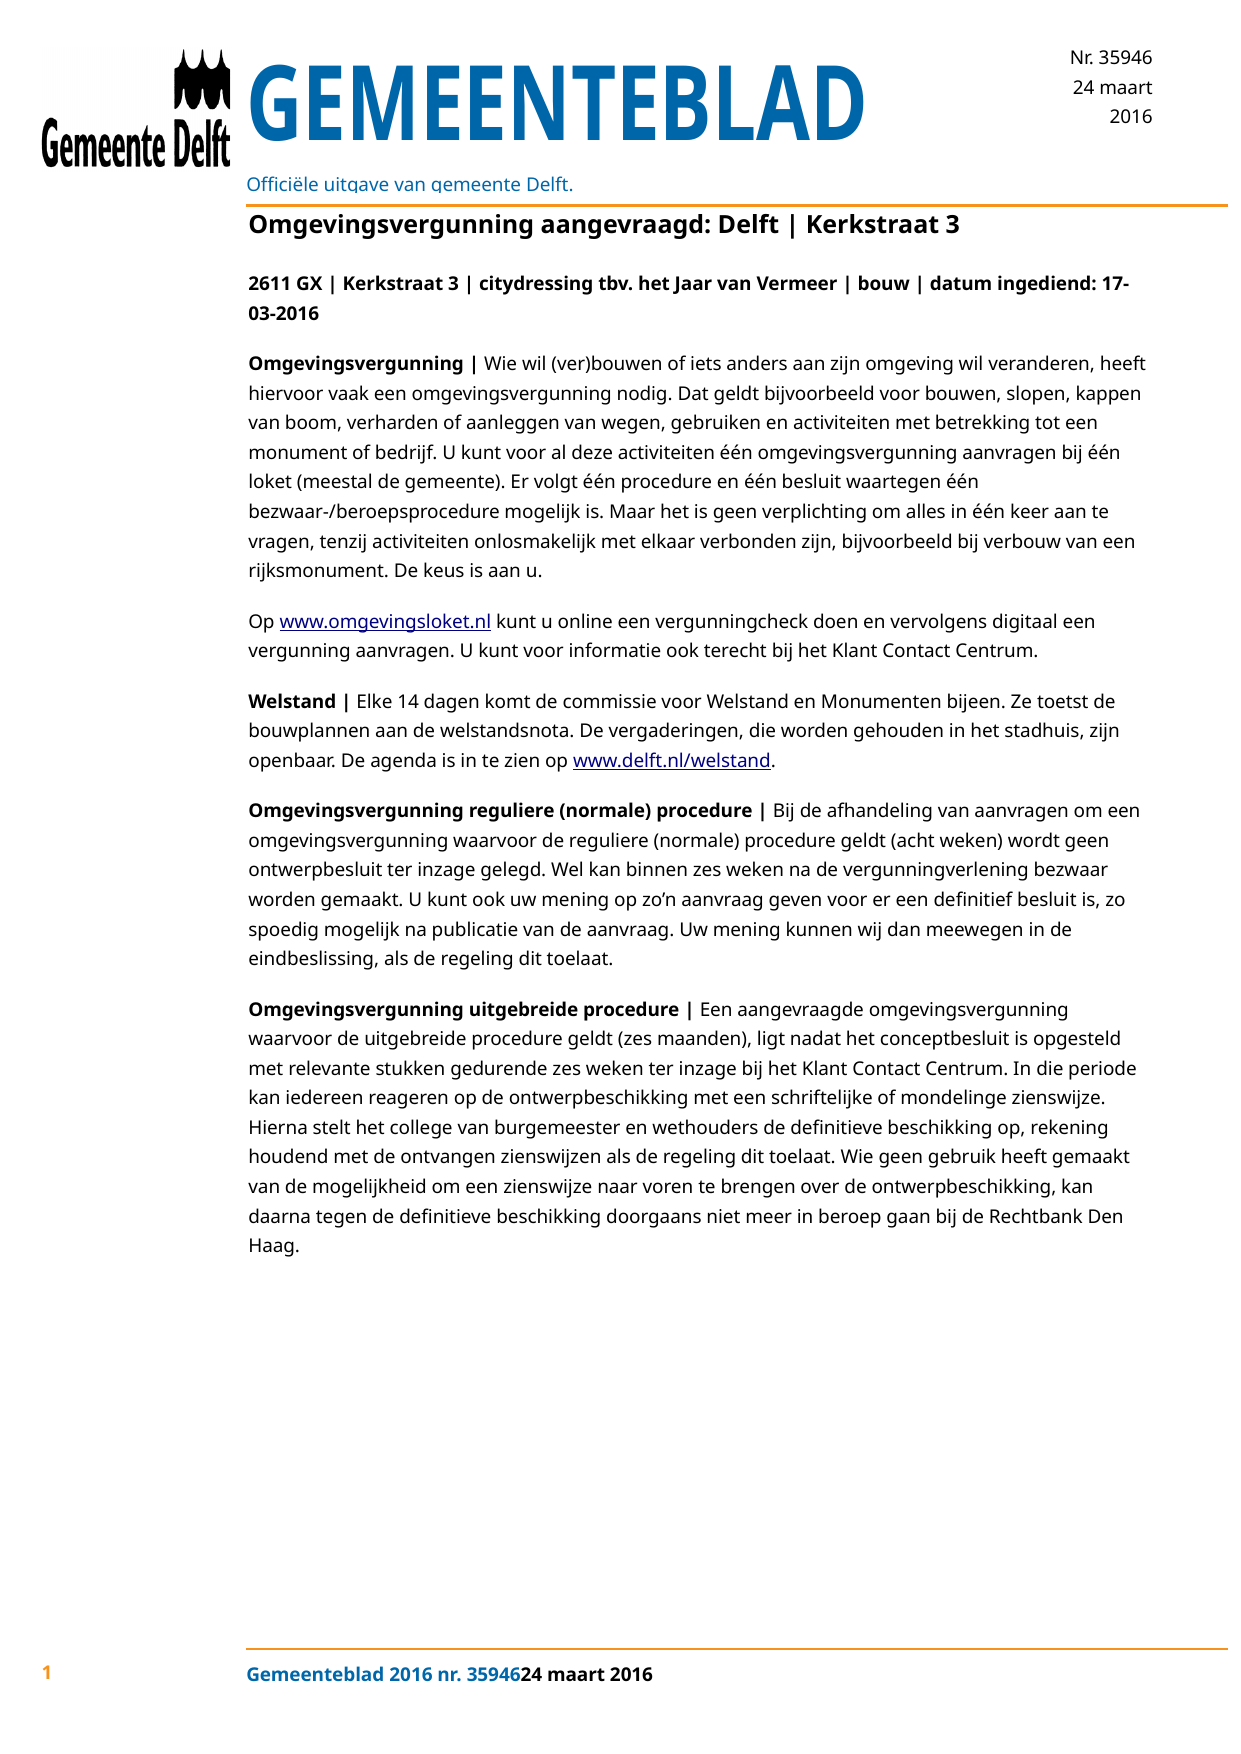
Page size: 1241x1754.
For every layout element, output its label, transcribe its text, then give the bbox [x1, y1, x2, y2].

picture [41, 47, 231, 172]
text 2611 GX | Kerkstraat 3 | citydressing tbv. het Jaar van Vermeer | bouw | datum ingediend: 17-03-2016 [248, 270, 1152, 326]
text Welstand | Elke 14 dagen komt de commissie voor Welstand en Monumenten bijeen. Ze toetst de bouwplannen aan de welstandsnota. De vergaderingen, die worden gehouden in het stadhuis, zijn openbaar. De agenda is in te zien op www.delft.nl/welstand. [248, 688, 1152, 773]
text Omgevingsvergunning | Wie wil (ver)bouwen of iets anders aan zijn omgeving wil veranderen, heeft hiervoor vaak een omgevingsvergunning nodig. Dat geldt bijvoorbeeld voor bouwen, slopen, kappen van boom, verharden of aanleggen van wegen, gebruiken en activiteiten met betrekking tot een monument of bedrijf. U kunt voor al deze activiteiten één omgevingsvergunning aanvragen bij één loket (meestal de gemeente). Er volgt één procedure en één besluit waartegen één bezwaar-/beroepsprocedure mogelijk is. Maar het is geen verplichting om alles in één keer aan te vragen, tenzij activiteiten onlosmakelijk met elkaar verbonden zijn, bijvoorbeeld bij verbouw van een rijksmonument. De keus is aan u. [248, 350, 1152, 583]
text Omgevingsvergunning reguliere (normale) procedure | Bij de afhandeling van aanvragen om een omgevingsvergunning waarvoor de reguliere (normale) procedure geldt (acht weken) wordt geen ontwerpbesluit ter inzage gelegd. Wel kan binnen zes weken na de vergunningverlening bezwaar worden gemaakt. U kunt ook uw mening op zo’n aanvraag geven voor er een definitief besluit is, zo spoedig mogelijk na publicatie van de aanvraag. Uw mening kunnen wij dan meewegen in de eindbeslissing, als de regeling dit toelaat. [248, 797, 1152, 971]
text Omgevingsvergunning aangevraagd: Delft | Kerkstraat 3 [248, 207, 1152, 241]
text Omgevingsvergunning uitgebreide procedure | Een aangevraagde omgevingsvergunning waarvoor de uitgebreide procedure geldt (zes maanden), ligt nadat het conceptbesluit is opgesteld met relevante stukken gedurende zes weken ter inzage bij het Klant Contact Centrum. In die periode kan iedereen reageren op de ontwerpbeschikking met een schriftelijke of mondelinge zienswijze. Hierna stelt het college van burgemeester en wethouders de definitieve beschikking op, rekening houdend met de ontvangen zienswijzen als de regeling dit toelaat. Wie geen gebruik heeft gemaakt van de mogelijkheid om een zienswijze naar voren te brengen over de ontwerpbeschikking, kan daarna tegen de definitieve beschikking doorgaans niet meer in beroep gaan bij de Rechtbank Den Haag. [248, 996, 1152, 1258]
text Op www.omgevingsloket.nl kunt u online een vergunningcheck doen en vervolgens digitaal een vergunning aanvragen. U kunt voor informatie ook terecht bij het Klant Contact Centrum. [248, 608, 1152, 663]
